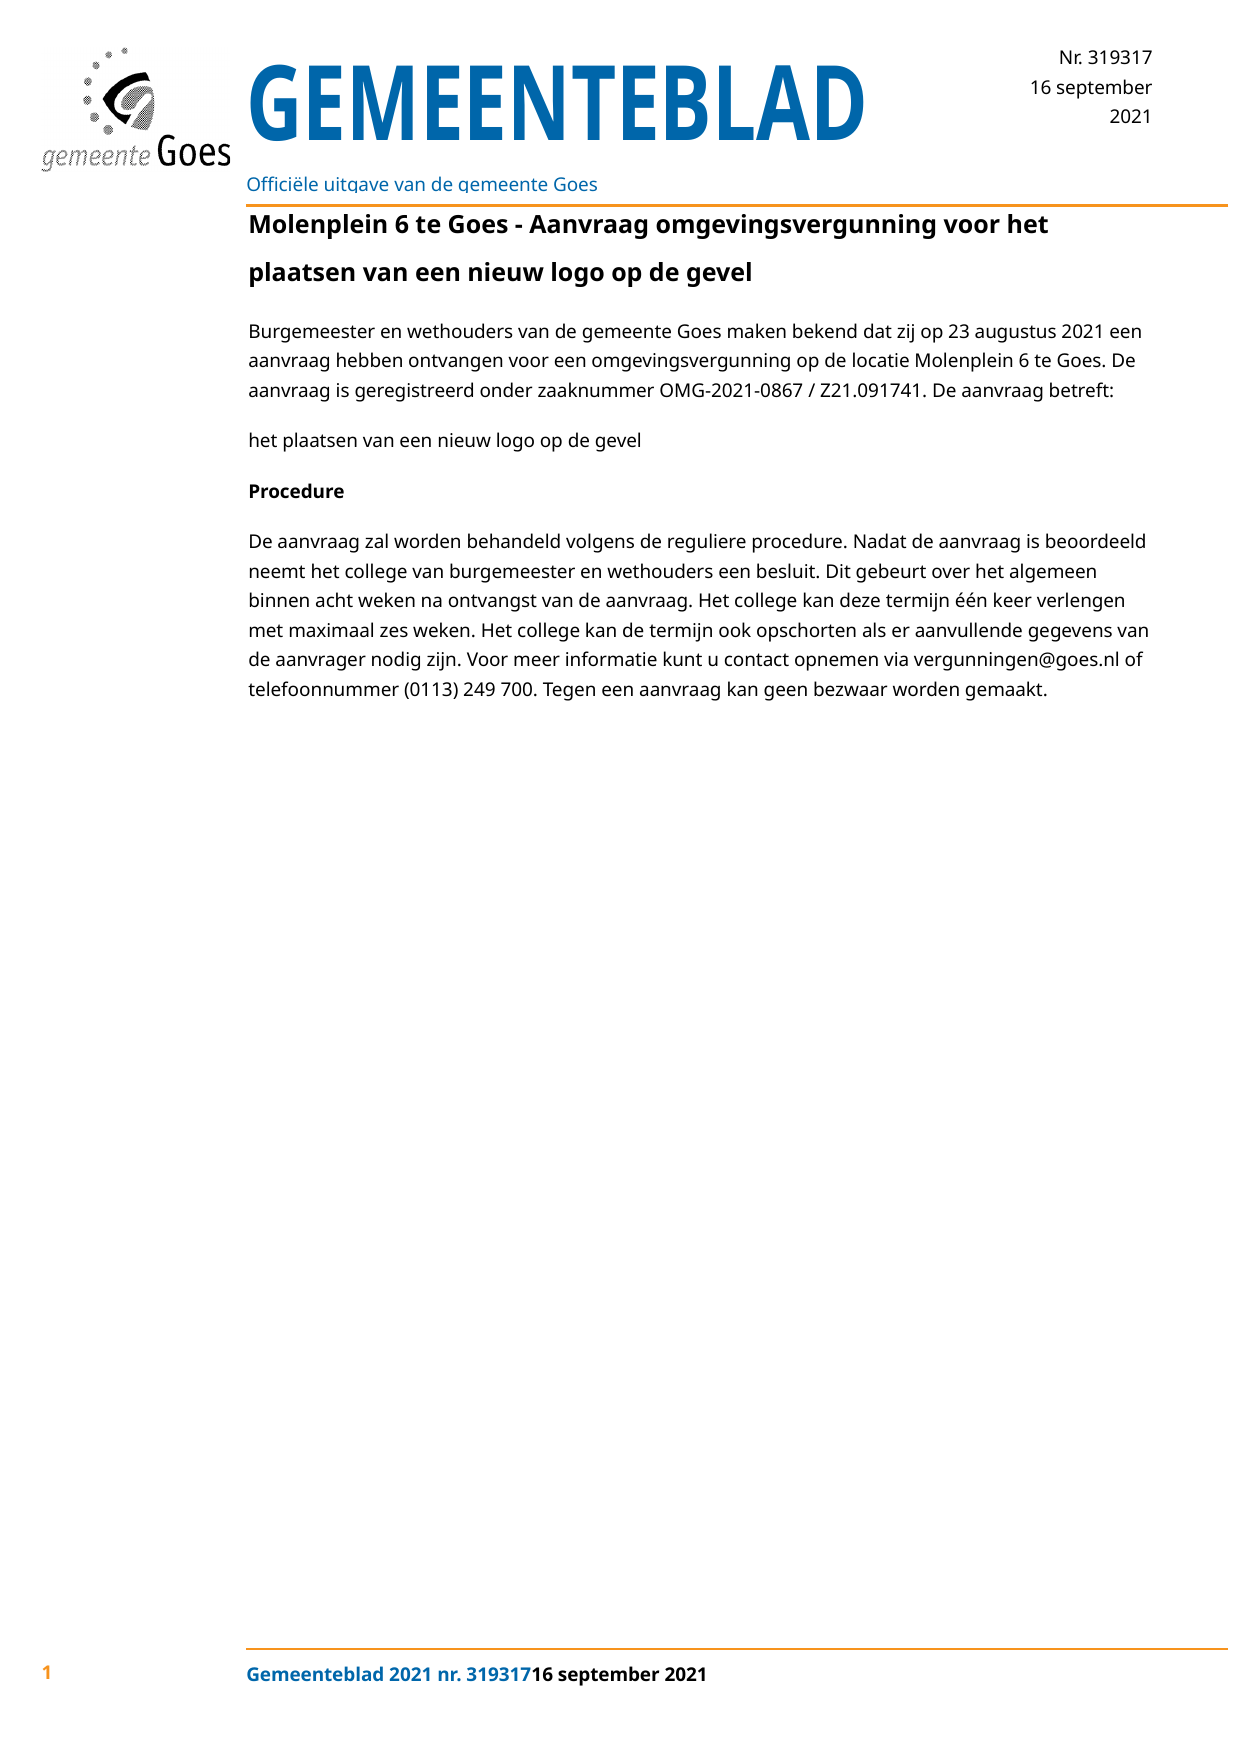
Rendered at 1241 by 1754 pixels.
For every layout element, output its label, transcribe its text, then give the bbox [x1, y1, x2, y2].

text het plaatsen van een nieuw logo op de gevel [248, 427, 1152, 453]
text Molenplein 6 te Goes - Aanvraag omgevingsvergunning voor het plaatsen van een nieuw logo op de gevel [248, 207, 1152, 288]
picture [41, 47, 231, 172]
text De aanvraag zal worden behandeld volgens de reguliere procedure. Nadat de aanvraag is beoordeeld neemt het college van burgemeester en wethouders een besluit. Dit gebeurt over het algemeen binnen acht weken na ontvangst van de aanvraag. Het college kan deze termijn één keer verlengen met maximaal zes weken. Het college kan de termijn ook opschorten als er aanvullende gegevens van de aanvrager nodig zijn. Voor meer informatie kunt u contact opnemen via vergunningen@goes.nl of telefoonnummer (0113) 249 700. Tegen een aanvraag kan geen bezwaar worden gemaakt. [248, 528, 1152, 702]
text Procedure [248, 478, 1152, 504]
text Burgemeester en wethouders van de gemeente Goes maken bekend dat zij op 23 augustus 2021 een aanvraag hebben ontvangen voor een omgevingsvergunning op de locatie Molenplein 6 te Goes. De aanvraag is geregistreerd onder zaaknummer OMG-2021-0867 / Z21.091741. De aanvraag betreft: [248, 318, 1152, 403]
